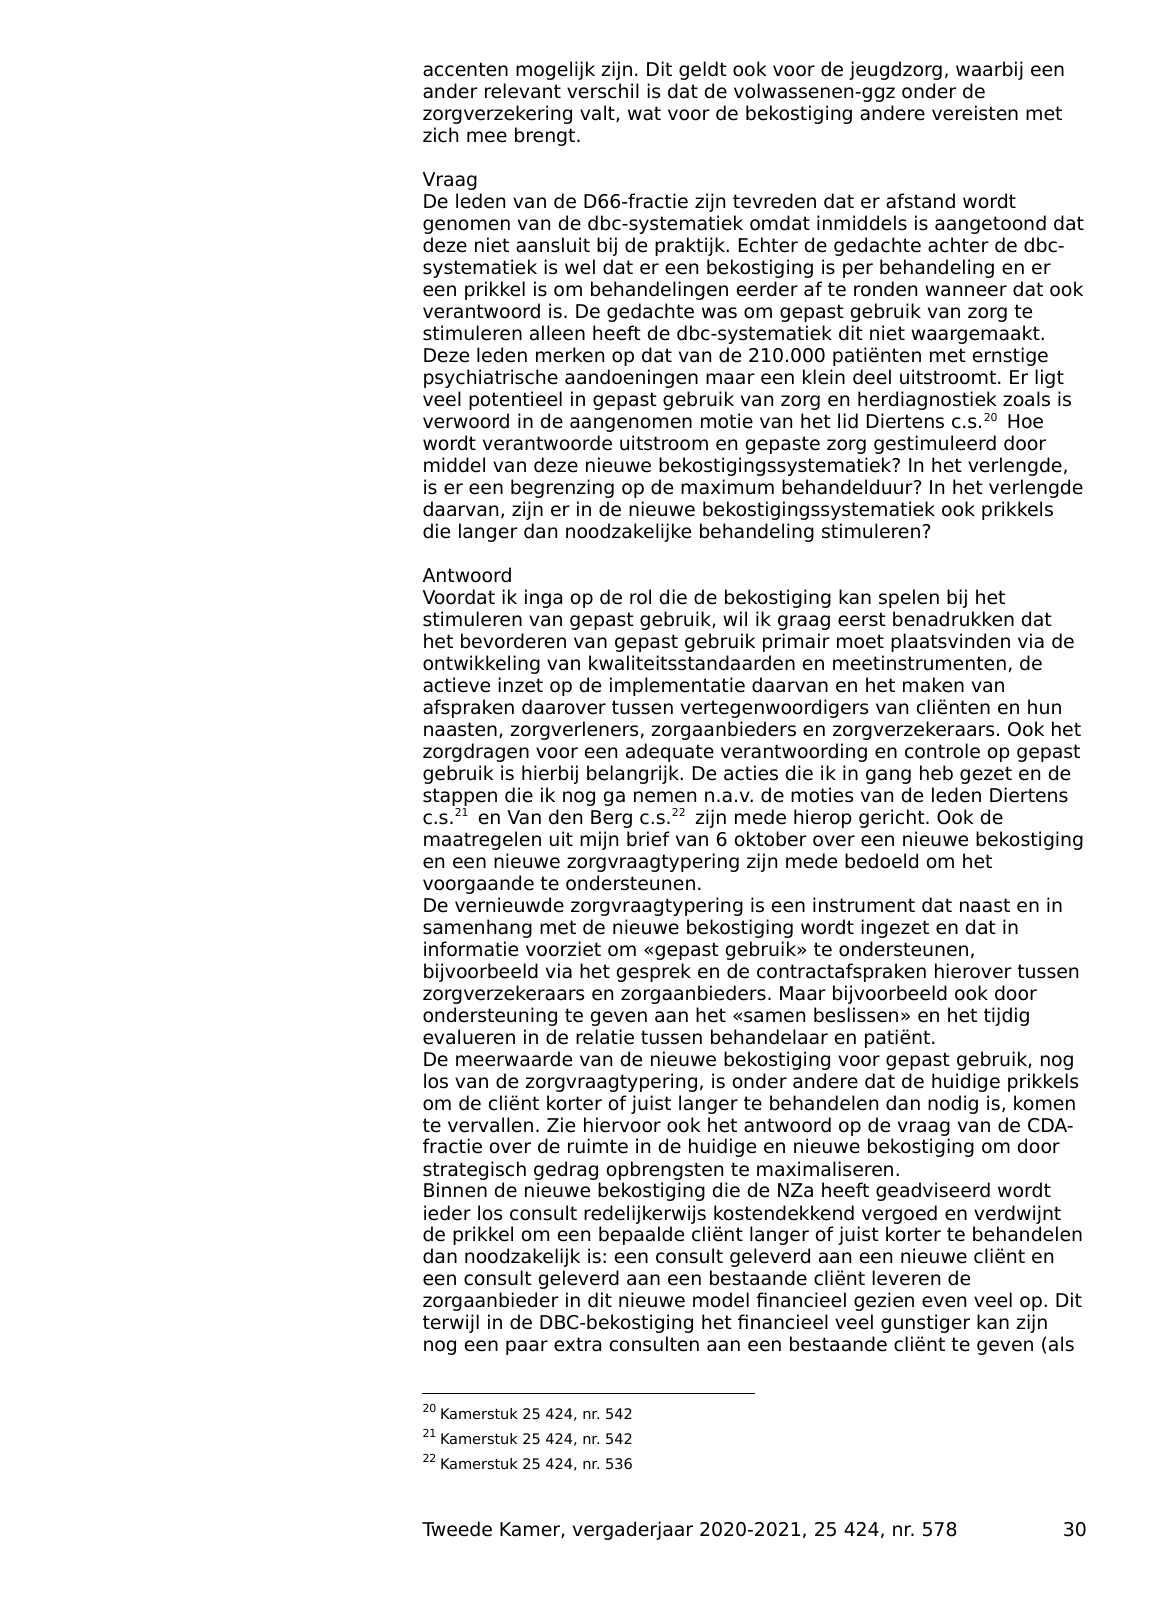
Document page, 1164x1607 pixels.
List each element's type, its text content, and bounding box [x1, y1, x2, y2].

text Kamerstuk 25 424, nr. 542 [422, 1402, 1087, 1424]
text Vraag [422, 169, 1087, 191]
text Antwoord [422, 565, 1087, 587]
text accenten mogelijk zijn. Dit geldt ook voor de jeugdzorg, waarbij een ander relevant verschil is dat de volwassenen-ggz onder de zorgverzekering valt, wat voor de bekostiging andere vereisten met zich mee brengt. [422, 59, 1087, 147]
text De meerwaarde van de nieuwe bekostiging voor gepast gebruik, nog los van de zorgvraagtypering, is onder andere dat de huidige prikkels om de cliënt korter of juist langer te behandelen dan nodig is, komen te vervallen. Zie hiervoor ook het antwoord op de vraag van de CDA-fractie over de ruimte in de huidige en nieuwe bekostiging om door strategisch gedrag opbrengsten te maximaliseren. [422, 1048, 1087, 1180]
text Voordat ik inga op de rol die de bekostiging kan spelen bij het stimuleren van gepast gebruik, wil ik graag eerst benadrukken dat het bevorderen van gepast gebruik primair moet plaatsvinden via de ontwikkeling van kwaliteitsstandaarden en meetinstrumenten, de actieve inzet op de implementatie daarvan en het maken van afspraken daarover tussen vertegenwoordigers van cliënten en hun naasten, zorgverleners, zorgaanbieders en zorgverzekeraars. Ook het zorgdragen voor een adequate verantwoording en controle op gepast gebruik is hierbij belangrijk. De acties die ik in gang heb gezet en de stappen die ik nog ga nemen n.a.v. de moties van de leden Diertens c.s. en Van den Berg c.s. zijn mede hierop gericht. Ook de maatregelen uit mijn brief van 6 oktober over een nieuwe bekostiging en een nieuwe zorgvraagtypering zijn mede bedoeld om het voorgaande te ondersteunen. [422, 587, 1087, 895]
text Binnen de nieuwe bekostiging die de NZa heeft geadviseerd wordt ieder los consult redelijkerwijs kostendekkend vergoed en verdwijnt de prikkel om een bepaalde cliënt langer of juist korter te behandelen dan noodzakelijk is: een consult geleverd aan een nieuwe cliënt en een consult geleverd aan een bestaande cliënt leveren de zorgaanbieder in dit nieuwe model financieel gezien even veel op. Dit terwijl in de DBC-bekostiging het financieel veel gunstiger kan zijn nog een paar extra consulten aan een bestaande cliënt te geven (als [422, 1180, 1087, 1356]
text Kamerstuk 25 424, nr. 536 [422, 1452, 1087, 1474]
text De leden van de D66-fractie zijn tevreden dat er afstand wordt genomen van de dbc-systematiek omdat inmiddels is aangetoond dat deze niet aansluit bij de praktijk. Echter de gedachte achter de dbc-systematiek is wel dat er een bekostiging is per behandeling en er een prikkel is om behandelingen eerder af te ronden wanneer dat ook verantwoord is. De gedachte was om gepast gebruik van zorg te stimuleren alleen heeft de dbc-systematiek dit niet waargemaakt. Deze leden merken op dat van de 210.000 patiënten met ernstige psychiatrische aandoeningen maar een klein deel uitstroomt. Er ligt veel potentieel in gepast gebruik van zorg en herdiagnostiek zoals is verwoord in de aangenomen motie van het lid Diertens c.s. Hoe wordt verantwoorde uitstroom en gepaste zorg gestimuleerd door middel van deze nieuwe bekostigingssystematiek? In het verlengde, is er een begrenzing op de maximum behandelduur? In het verlengde daarvan, zijn er in de nieuwe bekostigingssystematiek ook prikkels die langer dan noodzakelijke behandeling stimuleren? [422, 191, 1087, 543]
text De vernieuwde zorgvraagtypering is een instrument dat naast en in samenhang met de nieuwe bekostiging wordt ingezet en dat in informatie voorziet om «gepast gebruik» te ondersteunen, bijvoorbeeld via het gesprek en de contractafspraken hierover tussen zorgverzekeraars en zorgaanbieders. Maar bijvoorbeeld ook door ondersteuning te geven aan het «samen beslissen» en het tijdig evalueren in de relatie tussen behandelaar en patiënt. [422, 895, 1087, 1048]
text Kamerstuk 25 424, nr. 542 [422, 1427, 1087, 1449]
